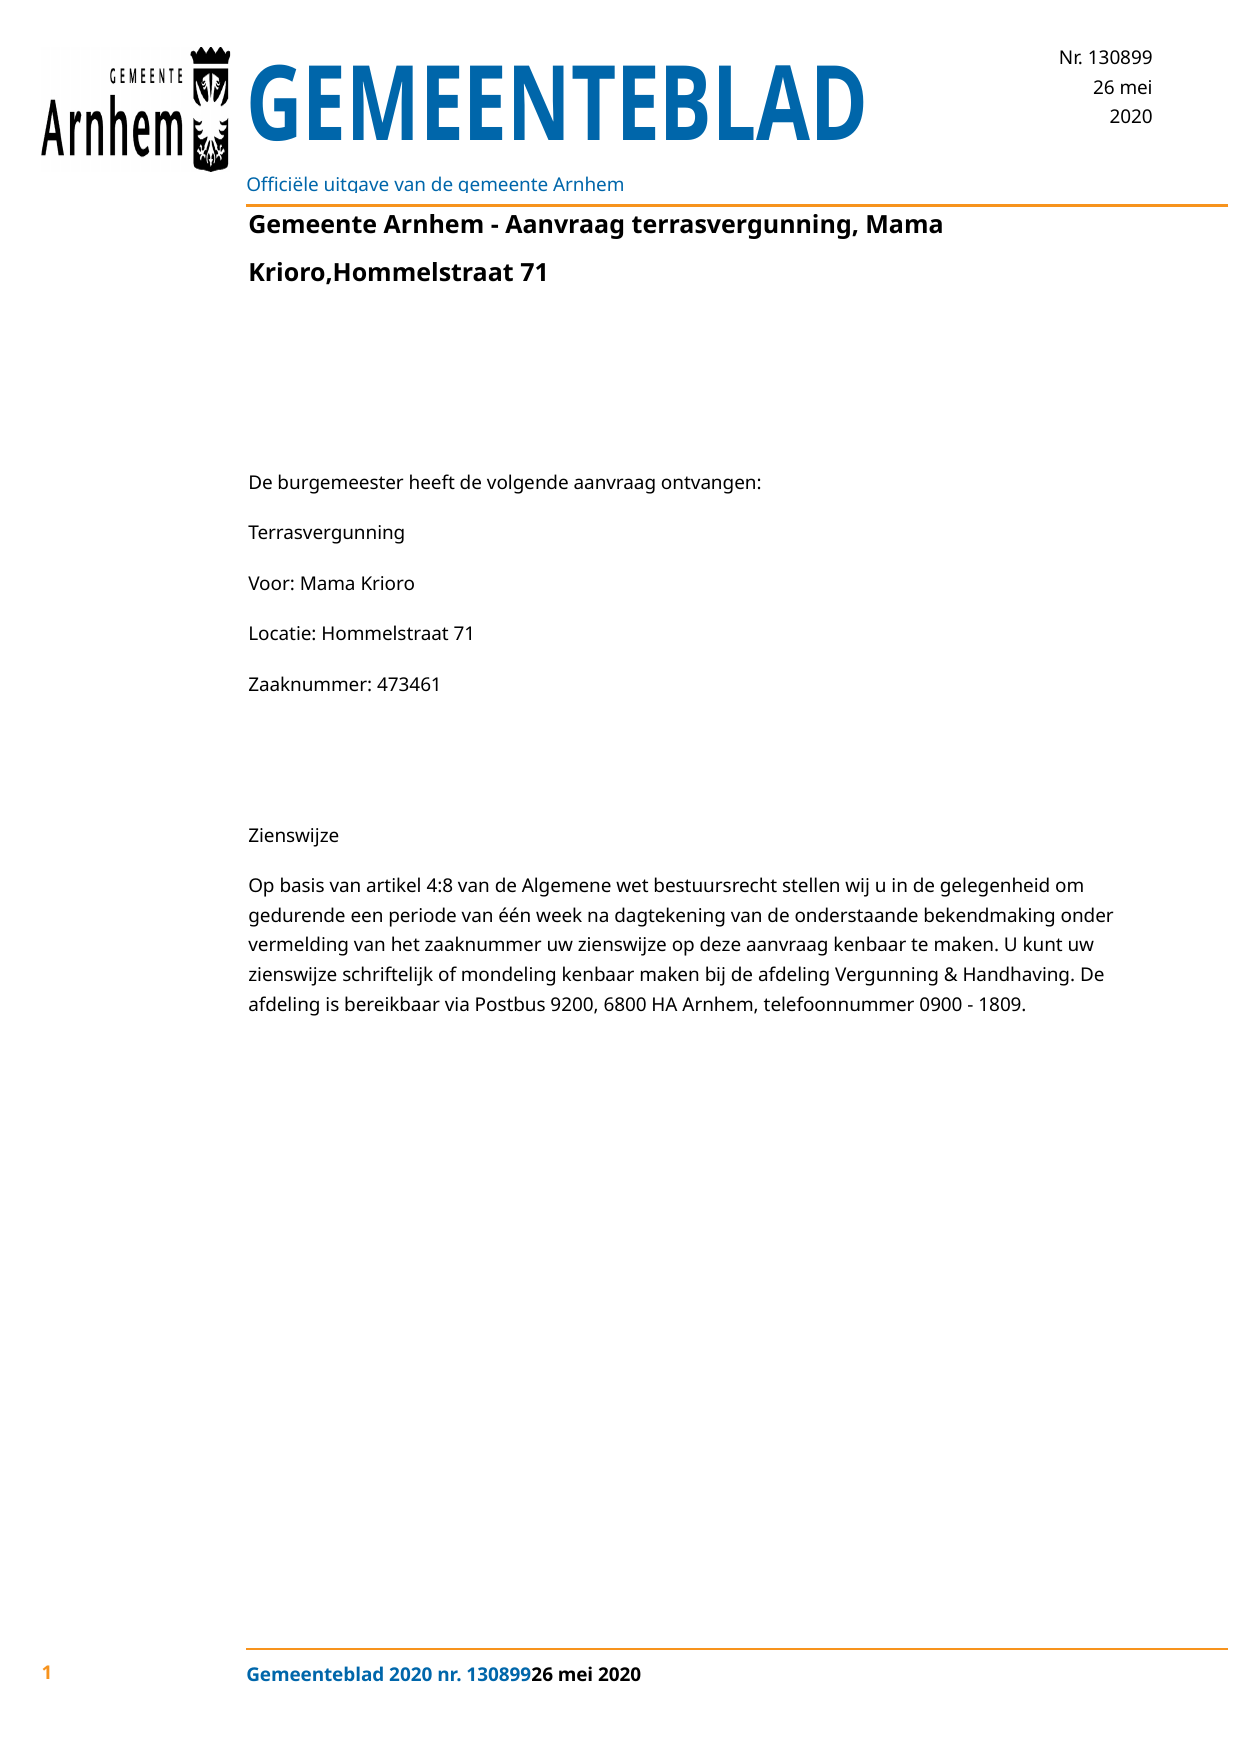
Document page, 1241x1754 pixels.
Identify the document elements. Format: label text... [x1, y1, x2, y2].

picture [41, 47, 231, 172]
text Terrasvergunning [248, 519, 1152, 545]
text Op basis van artikel 4:8 van de Algemene wet bestuursrecht stellen wij u in de gelegenheid om gedurende een periode van één week na dagtekening van de onderstaande bekendmaking onder vermelding van het zaaknummer uw zienswijze op deze aanvraag kenbaar te maken. U kunt uw zienswijze schriftelijk of mondeling kenbaar maken bij de afdeling Vergunning & Handhaving. De afdeling is bereikbaar via Postbus 9200, 6800 HA Arnhem, telefoonnummer 0900 - 1809. [248, 872, 1152, 1017]
text Gemeente Arnhem - Aanvraag terrasvergunning, Mama Krioro,Hommelstraat 71 [248, 207, 1152, 288]
text Zienswijze [248, 822, 1152, 848]
text Zaaknummer: 473461 [248, 671, 1152, 697]
text De burgemeester heeft de volgende aanvraag ontvangen: [248, 469, 1152, 495]
text Locatie: Hommelstraat 71 [248, 620, 1152, 646]
text Voor: Mama Krioro [248, 570, 1152, 596]
